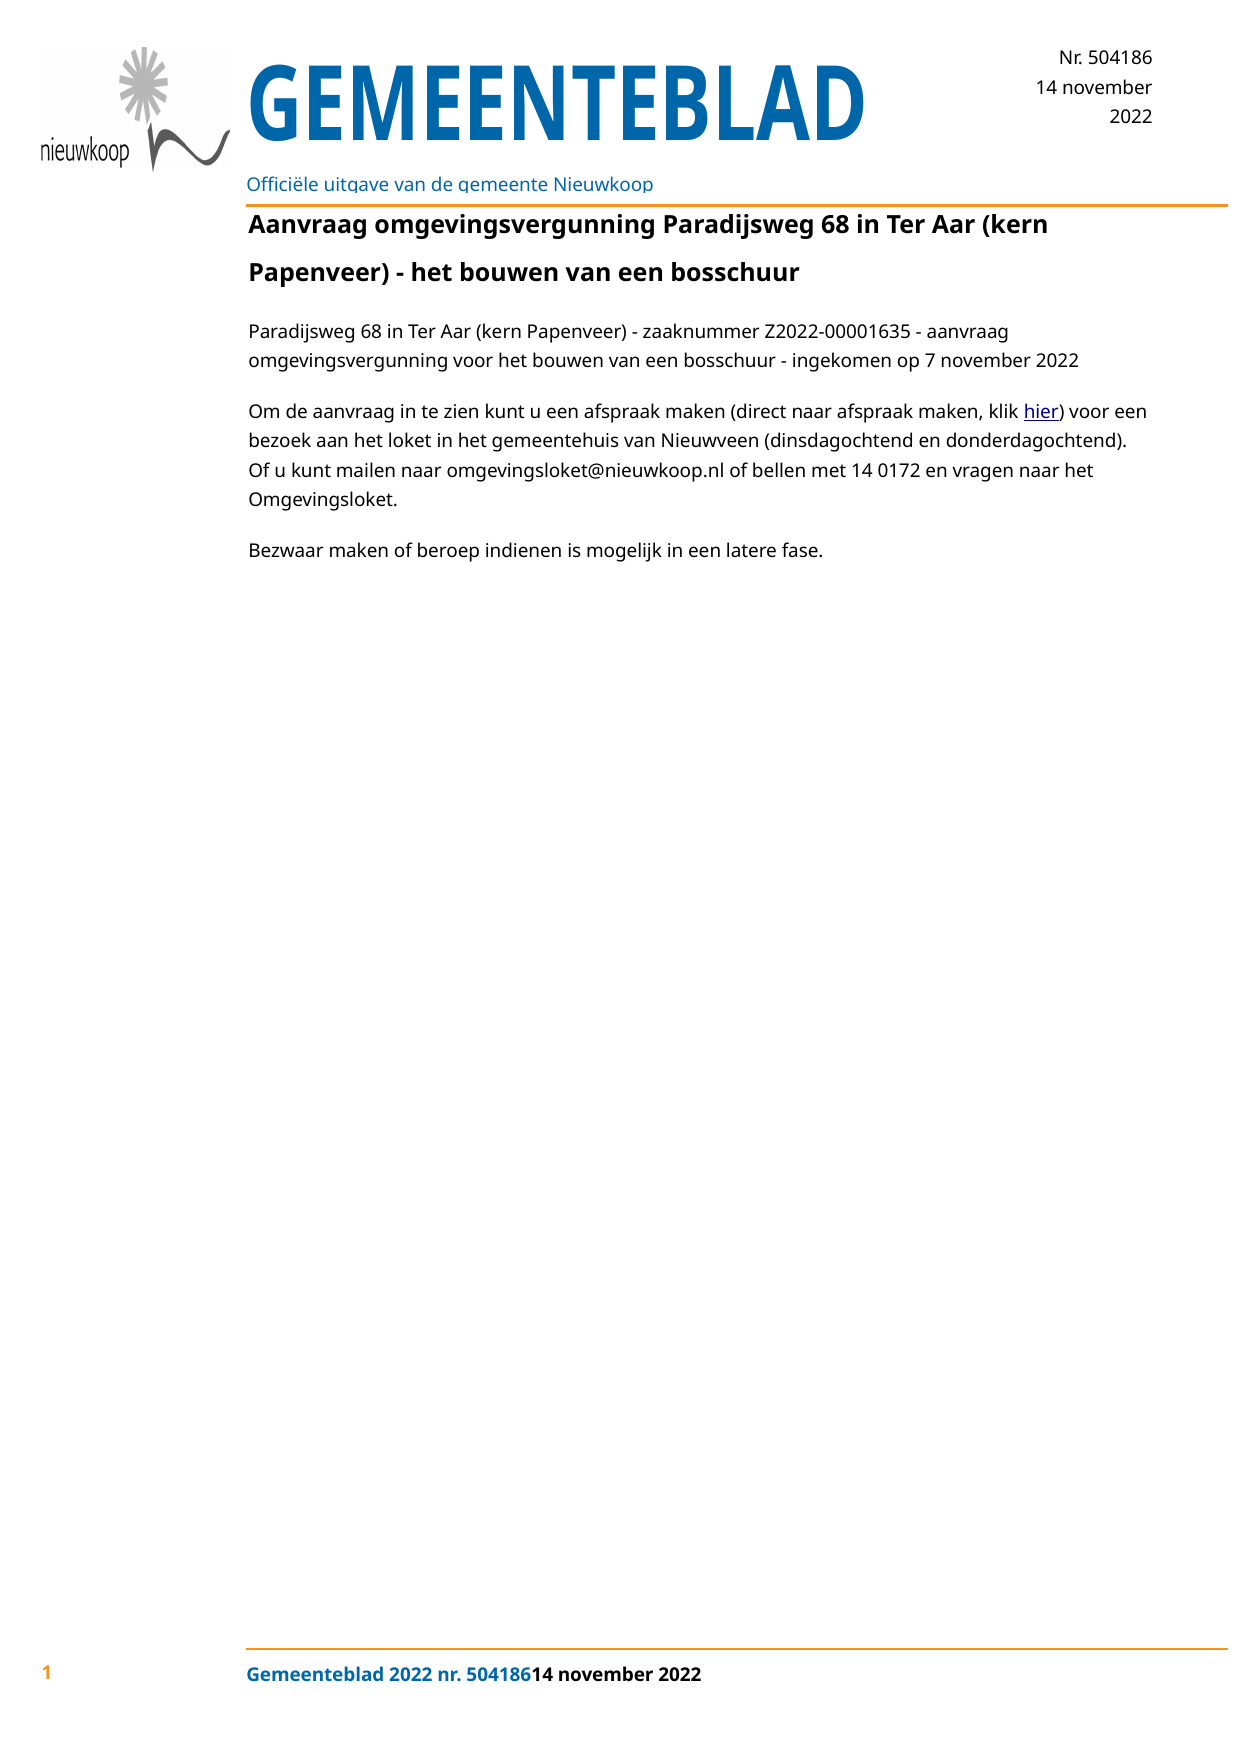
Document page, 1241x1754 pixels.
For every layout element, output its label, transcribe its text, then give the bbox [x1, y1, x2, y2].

text Om de aanvraag in te zien kunt u een afspraak maken (direct naar afspraak maken, klik hier) voor een bezoek aan het loket in het gemeentehuis van Nieuwveen (dinsdagochtend en donderdagochtend). Of u kunt mailen naar omgevingsloket@nieuwkoop.nl of bellen met 14 0172 en vragen naar het Omgevingsloket. [248, 398, 1152, 512]
text Bezwaar maken of beroep indienen is mogelijk in een latere fase. [248, 537, 1152, 563]
picture [41, 47, 231, 172]
text Aanvraag omgevingsvergunning Paradijsweg 68 in Ter Aar (kern Papenveer) - het bouwen van een bosschuur [248, 207, 1152, 288]
text Paradijsweg 68 in Ter Aar (kern Papenveer) - zaaknummer Z2022-00001635 - aanvraag omgevingsvergunning voor het bouwen van een bosschuur - ingekomen op 7 november 2022 [248, 318, 1152, 373]
